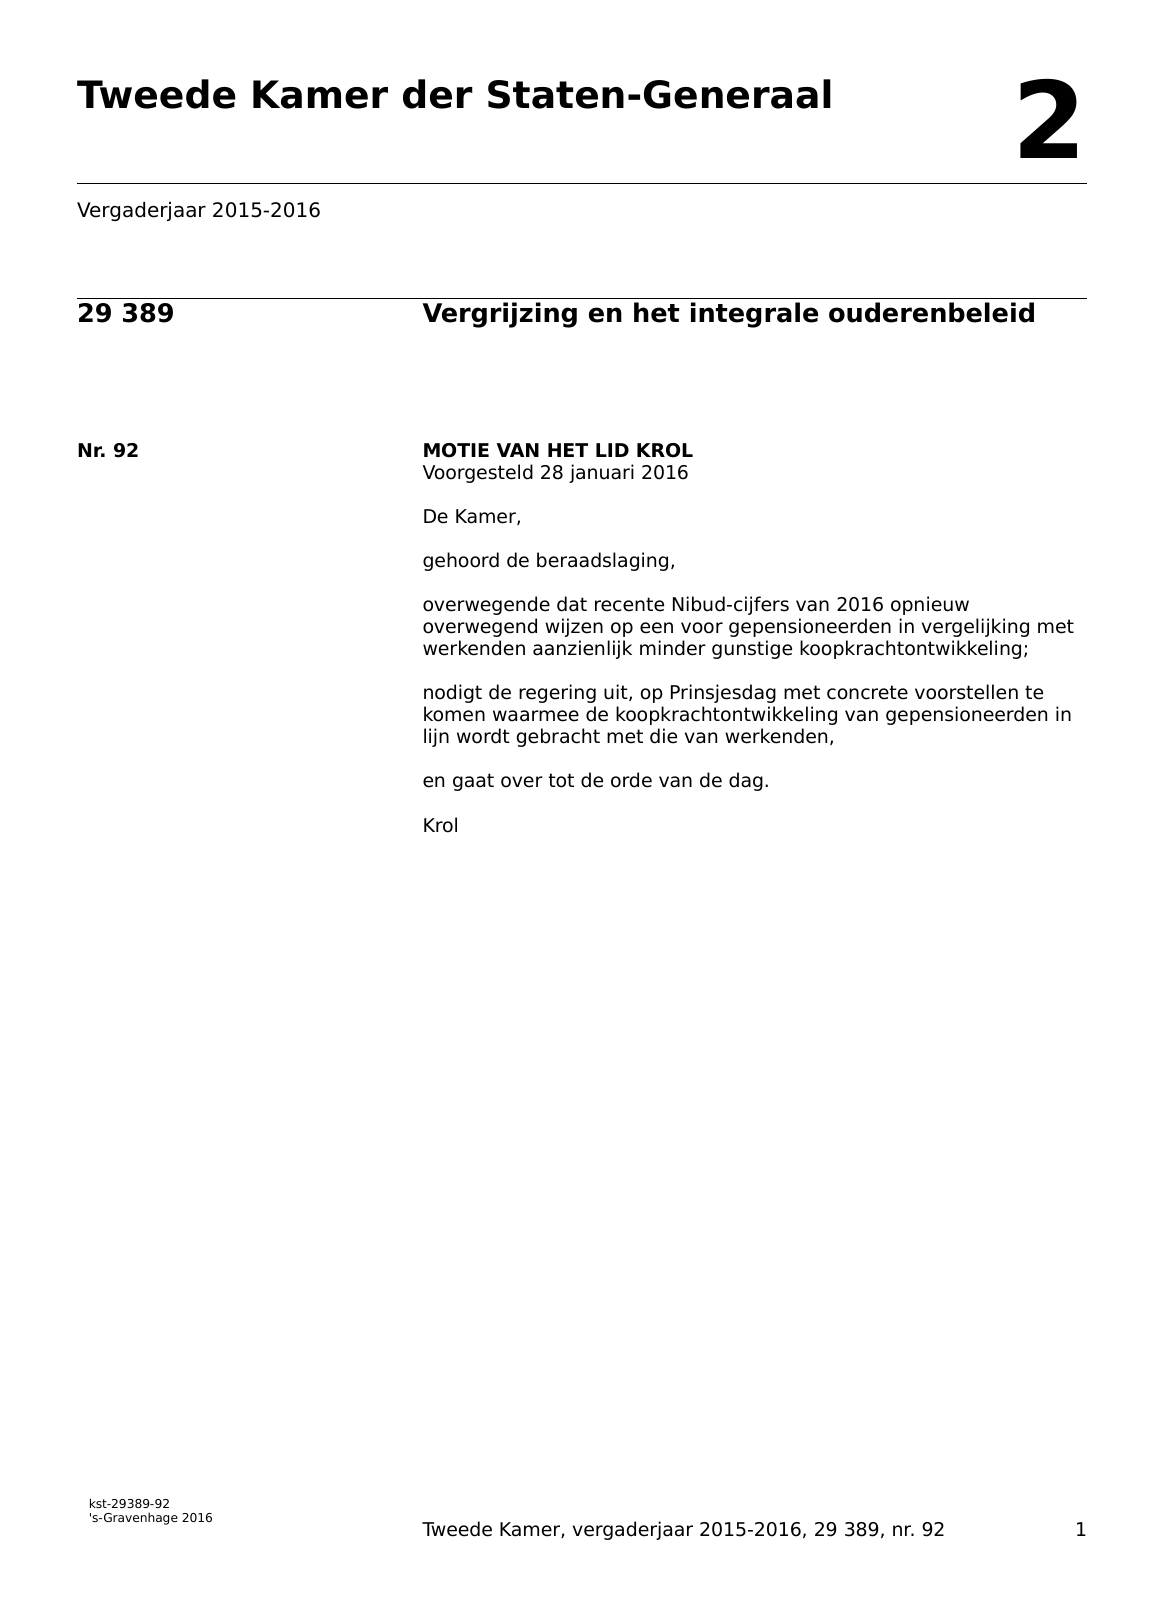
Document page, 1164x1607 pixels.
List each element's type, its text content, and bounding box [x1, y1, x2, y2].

text gehoord de beraadslaging, [422, 550, 1087, 572]
text Krol [422, 814, 1087, 837]
table_header 2 [886, 59, 1087, 183]
text kst-29389-92 [88, 1497, 323, 1511]
text De Kamer, [422, 506, 1087, 528]
text 's-Gravenhage 2016 [88, 1511, 323, 1525]
text Voorgesteld 28 januari 2016 [422, 462, 1087, 484]
text en gaat over tot de orde van de dag. [422, 770, 1087, 792]
text overwegende dat recente Nibud-cijfers van 2016 opnieuw overwegend wijzen op een voor gepensioneerden in vergelijking met werkenden aanzienlijk minder gunstige koopkrachtontwikkeling; [422, 594, 1087, 660]
table_header Tweede Kamer der Staten-Generaal [77, 59, 886, 183]
subtitle Nr. 92 MOTIE VAN HET LID KROL [77, 440, 1087, 462]
subtitle 29 389 Vergrijzing en het integrale ouderenbeleid [77, 299, 1087, 329]
text nodigt de regering uit, op Prinsjesdag met concrete voorstellen te komen waarmee de koopkrachtontwikkeling van gepensioneerden in lijn wordt gebracht met die van werkenden, [422, 682, 1087, 748]
table_cell Vergaderjaar 2015-2016 [77, 184, 1087, 298]
